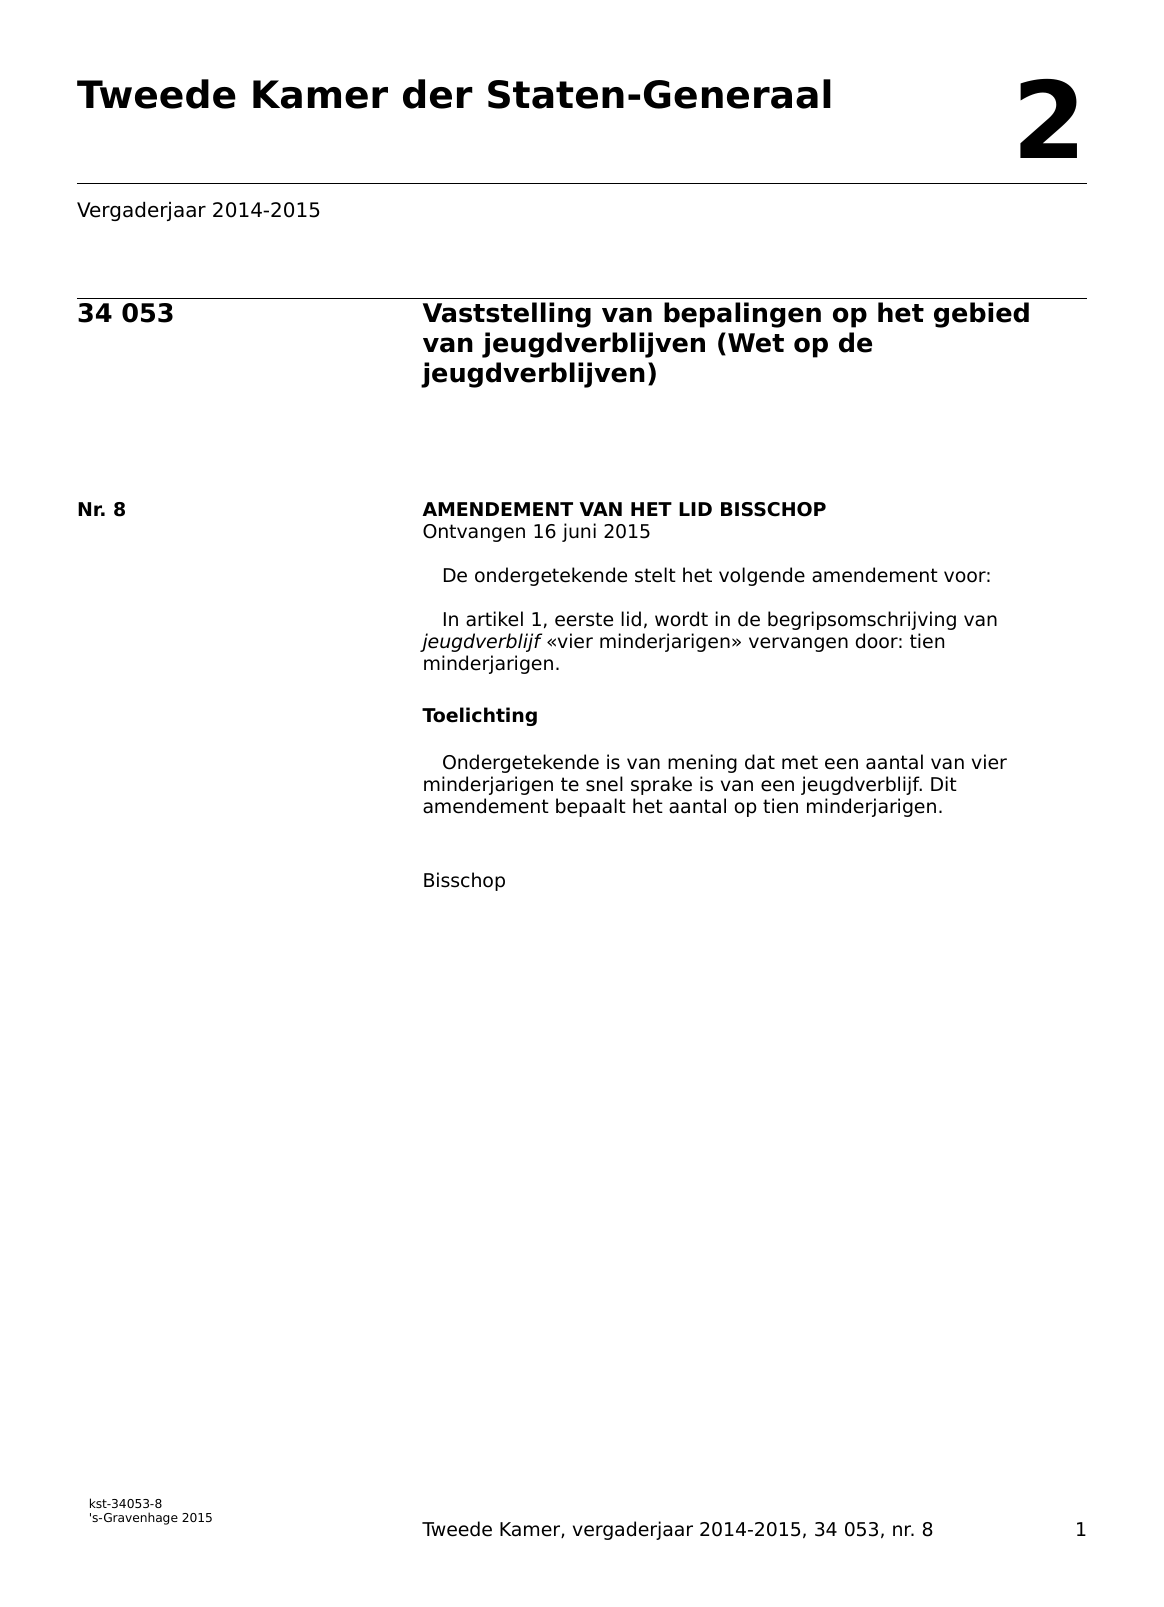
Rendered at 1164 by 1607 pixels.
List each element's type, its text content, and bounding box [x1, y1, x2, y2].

text Bisschop [422, 848, 1087, 892]
text De ondergetekende stelt het volgende amendement voor: [422, 565, 1087, 587]
subtitle 34 053 Vaststelling van bepalingen op het gebied van jeugdverblijven (Wet op de jeugdverblijven) [77, 299, 1087, 388]
text Ondergetekende is van mening dat met een aantal van vier minderjarigen te snel sprake is van een jeugdverblijf. Dit amendement bepaalt het aantal op tien minderjarigen. [422, 752, 1087, 818]
text kst-34053-8 [88, 1497, 323, 1511]
subtitle Toelichting [422, 705, 1087, 727]
subtitle Nr. 8 AMENDEMENT VAN HET LID BISSCHOP [77, 499, 1087, 521]
text 's-Gravenhage 2015 [88, 1511, 323, 1525]
text In artikel 1, eerste lid, wordt in de begripsomschrijving van jeugdverblijf «vier minderjarigen» vervangen door: tien minderjarigen. [422, 609, 1087, 675]
table_header 2 [886, 59, 1087, 183]
table_cell Vergaderjaar 2014-2015 [77, 184, 1087, 298]
table_header Tweede Kamer der Staten-Generaal [77, 59, 886, 183]
text Ontvangen 16 juni 2015 [422, 521, 1087, 543]
